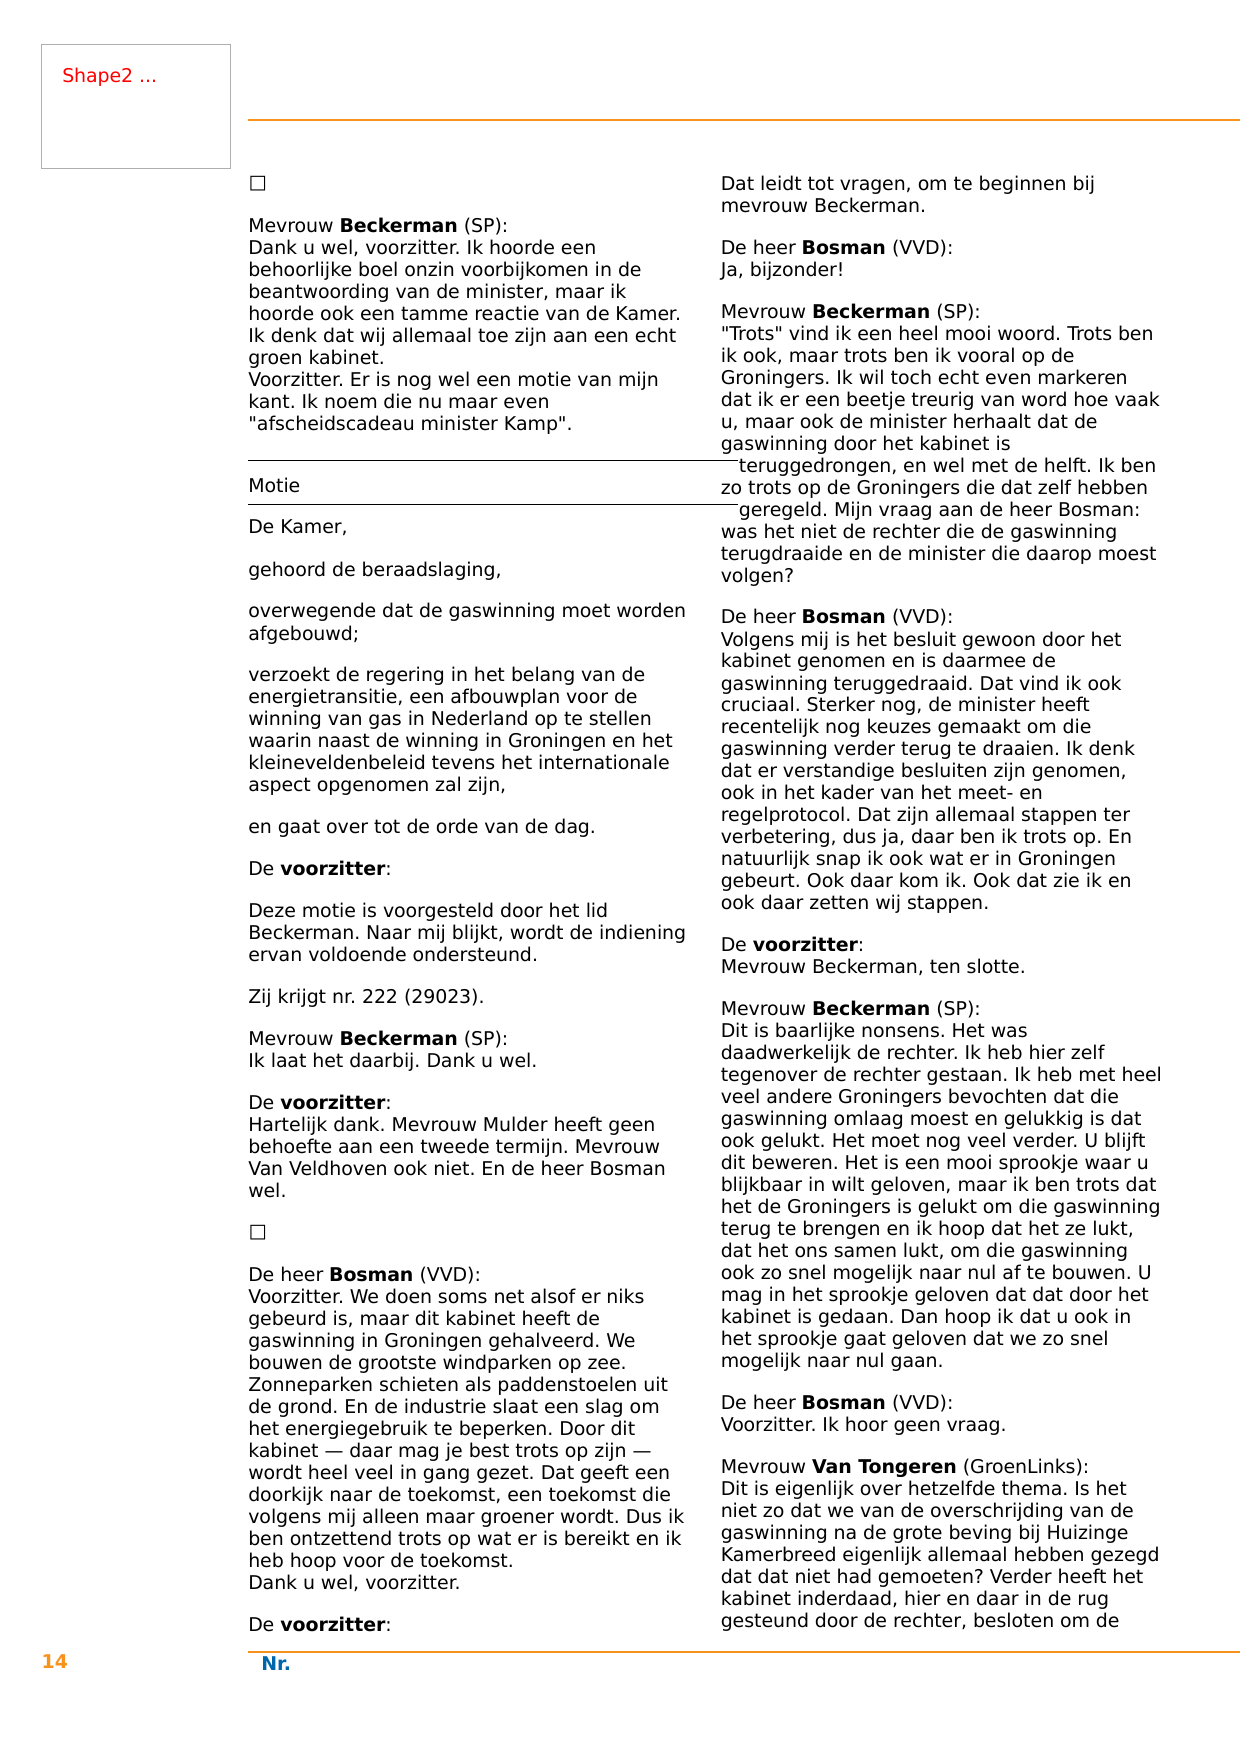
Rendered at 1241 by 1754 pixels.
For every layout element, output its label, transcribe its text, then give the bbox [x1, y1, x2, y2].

text Dit is baarlijke nonsens. Het was daadwerkelijk de rechter. Ik heb hier zelf tegenover de rechter gestaan. Ik heb met heel veel andere Groningers bevochten dat die gaswinning omlaag moest en gelukkig is dat ook gelukt. Het moet nog veel verder. U blijft dit beweren. Het is een mooi sprookje waar u blijkbaar in wilt geloven, maar ik ben trots dat het de Groningers is gelukt om die gaswinning terug te brengen en ik hoop dat het ze lukt, dat het ons samen lukt, om die gaswinning ook zo snel mogelijk naar nul af te bouwen. U mag in het sprookje geloven dat dat door het kabinet is gedaan. Dan hoop ik dat u ook in het sprookje gaat geloven dat we zo snel mogelijk naar nul gaan. [721, 1020, 1163, 1372]
text Volgens mij is het besluit gewoon door het kabinet genomen en is daarmee de gaswinning teruggedraaid. Dat vind ik ook cruciaal. Sterker nog, de minister heeft recentelijk nog keuzes gemaakt om die gaswinning verder terug te draaien. Ik denk dat er verstandige besluiten zijn genomen, ook in het kader van het meet- en regelprotocol. Dat zijn allemaal stappen ter verbetering, dus ja, daar ben ik trots op. En natuurlijk snap ik ook wat er in Groningen gebeurt. Ook daar kom ik. Ook dat zie ik en ook daar zetten wij stappen. [721, 628, 1163, 914]
text gehoord de beraadslaging, [248, 558, 691, 580]
text Dat leidt tot vragen, om te beginnen bij mevrouw Beckerman. [721, 173, 1163, 217]
text Mevrouw Van Tongeren (GroenLinks): [721, 1456, 1163, 1478]
text overwegende dat de gaswinning moet worden afgebouwd; [248, 600, 691, 644]
text De voorzitter: [248, 858, 691, 880]
text De voorzitter: [248, 1092, 691, 1114]
text Ja, bijzonder! [721, 259, 1163, 281]
text De Kamer, [248, 516, 691, 538]
text Hartelijk dank. Mevrouw Mulder heeft geen behoefte aan een tweede termijn. Mevrouw Van Veldhoven ook niet. En de heer Bosman wel. [248, 1114, 691, 1202]
text De voorzitter: [721, 934, 1163, 956]
text Dank u wel, voorzitter. Ik hoorde een behoorlijke boel onzin voorbijkomen in de beantwoording van de minister, maar ik hoorde ook een tamme reactie van de Kamer. Ik denk dat wij allemaal toe zijn aan een echt groen kabinet. [248, 237, 691, 369]
text Zij krijgt nr. 222 (29023). [248, 986, 691, 1008]
text ⬜ [248, 1222, 691, 1244]
text verzoekt de regering in het belang van de energietransitie, een afbouwplan voor de winning van gas in Nederland op te stellen waarin naast de winning in Groningen en het kleineveldenbeleid tevens het internationale aspect opgenomen zal zijn, [248, 664, 691, 796]
text ⬜ [248, 173, 691, 195]
text Voorzitter. Ik hoor geen vraag. [721, 1414, 1163, 1436]
text Mevrouw Beckerman (SP): [721, 301, 1163, 323]
text en gaat over tot de orde van de dag. [248, 816, 691, 838]
text Motie [248, 474, 691, 496]
text Deze motie is voorgesteld door het lid Beckerman. Naar mij blijkt, wordt de indiening ervan voldoende ondersteund. [248, 900, 691, 966]
text De heer Bosman (VVD): [248, 1264, 691, 1286]
text Mevrouw Beckerman (SP): [248, 1028, 691, 1050]
text "Trots" vind ik een heel mooi woord. Trots ben ik ook, maar trots ben ik vooral op de Groningers. Ik wil toch echt even markeren dat ik er een beetje treurig van word hoe vaak u, maar ook de minister herhaalt dat de gaswinning door het kabinet is teruggedrongen, en wel met de helft. Ik ben zo trots op de Groningers die dat zelf hebben geregeld. Mijn vraag aan de heer Bosman: was het niet de rechter die de gaswinning terugdraaide en de minister die daarop moest volgen? [721, 323, 1163, 586]
text De voorzitter: [248, 1614, 691, 1636]
text De heer Bosman (VVD): [721, 237, 1163, 259]
text Mevrouw Beckerman, ten slotte. [721, 956, 1163, 978]
text Voorzitter. We doen soms net alsof er niks gebeurd is, maar dit kabinet heeft de gaswinning in Groningen gehalveerd. We bouwen de grootste windparken op zee. Zonneparken schieten als paddenstoelen uit de grond. En de industrie slaat een slag om het energiegebruik te beperken. Door dit kabinet — daar mag je best trots op zijn — wordt heel veel in gang gezet. Dat geeft een doorkijk naar de toekomst, een toekomst die volgens mij alleen maar groener wordt. Dus ik ben ontzettend trots op wat er is bereikt en ik heb hoop voor de toekomst. [248, 1286, 691, 1572]
text Voorzitter. Er is nog wel een motie van mijn kant. Ik noem die nu maar even "afscheidscadeau minister Kamp". [248, 369, 691, 434]
text De heer Bosman (VVD): [721, 606, 1163, 628]
text Dank u wel, voorzitter. [248, 1572, 691, 1594]
text Dit is eigenlijk over hetzelfde thema. Is het niet zo dat we van de overschrijding van de gaswinning na de grote beving bij Huizinge Kamerbreed eigenlijk allemaal hebben gezegd dat dat niet had gemoeten? Verder heeft het kabinet inderdaad, hier en daar in de rug gesteund door de rechter, besloten om de [721, 1478, 1163, 1632]
text Mevrouw Beckerman (SP): [721, 998, 1163, 1020]
text Ik laat het daarbij. Dank u wel. [248, 1050, 691, 1072]
text De heer Bosman (VVD): [721, 1392, 1163, 1414]
text Mevrouw Beckerman (SP): [248, 215, 691, 237]
